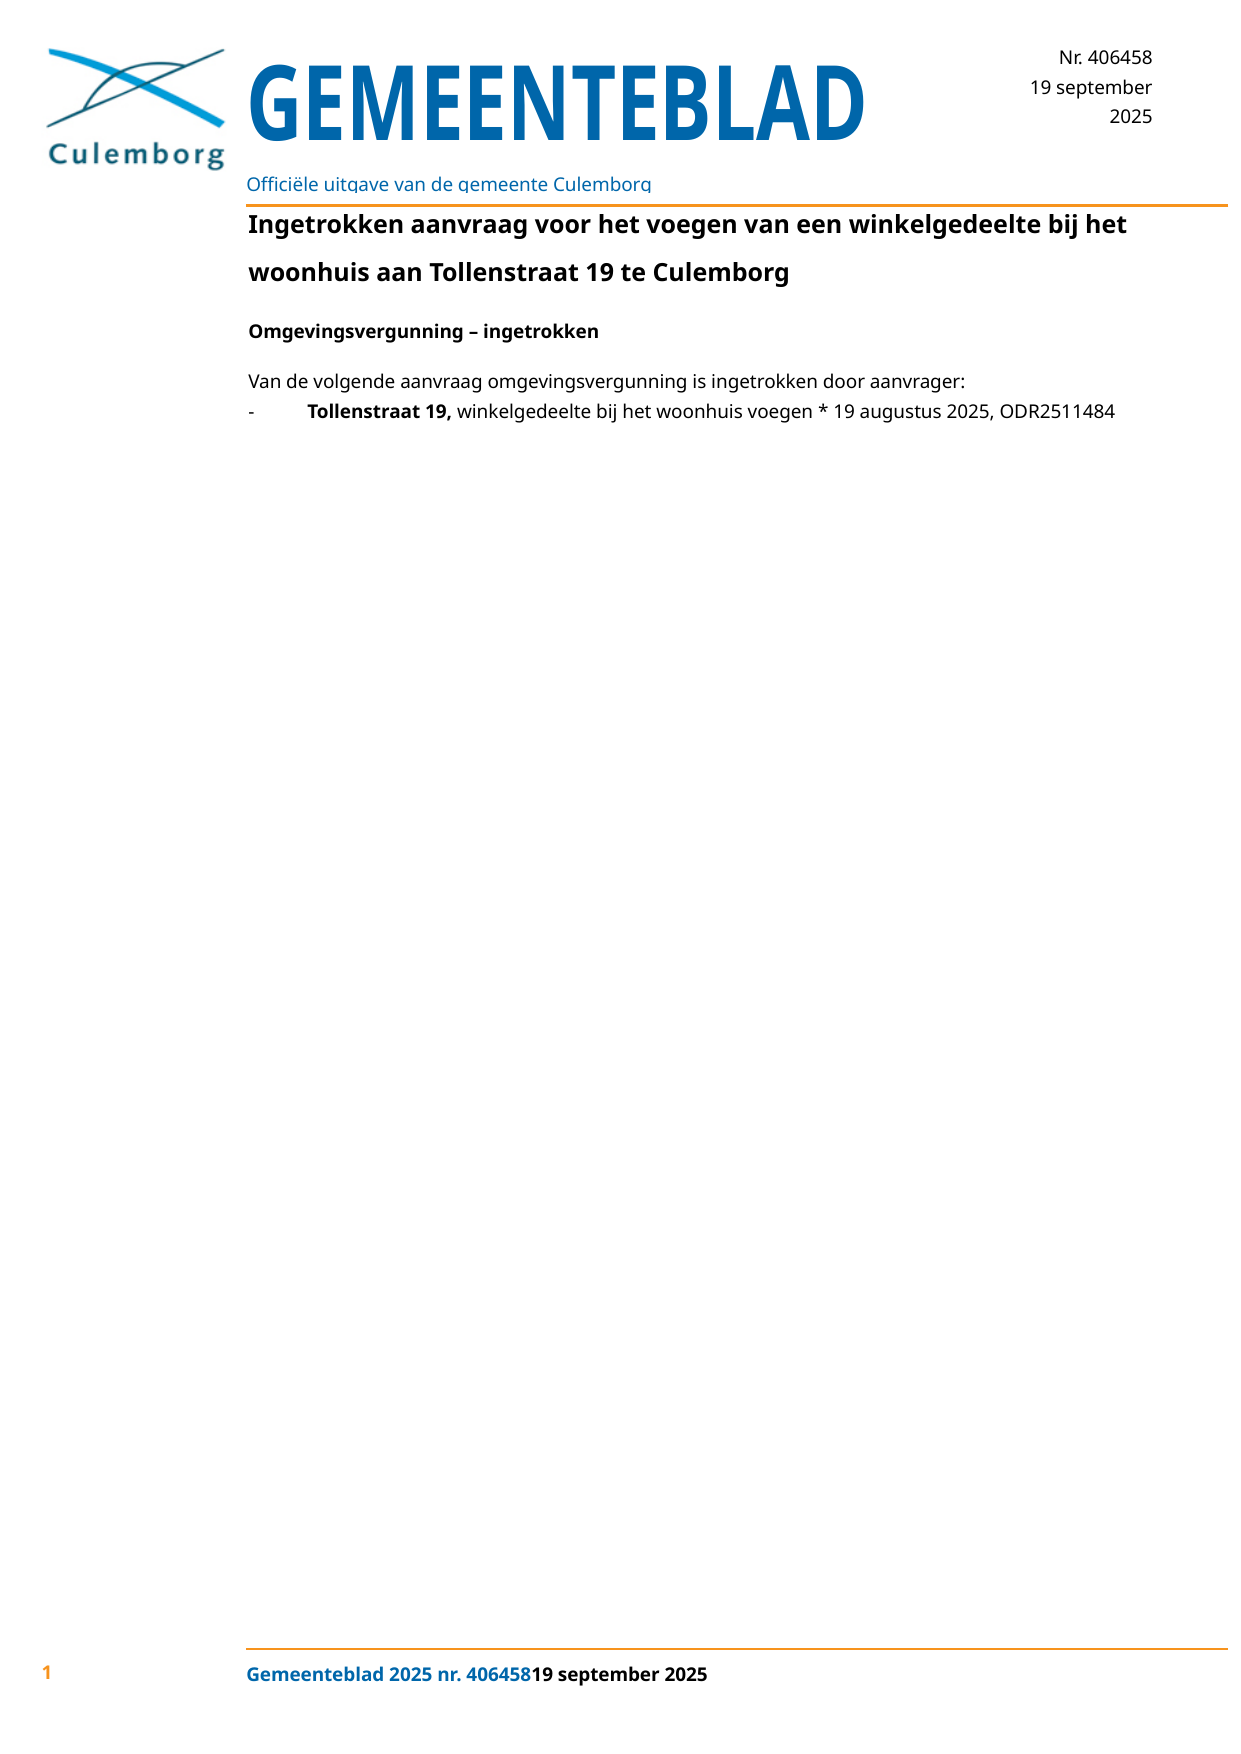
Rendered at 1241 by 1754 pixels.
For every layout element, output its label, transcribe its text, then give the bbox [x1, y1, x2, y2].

text Omgevingsvergunning – ingetrokken [248, 318, 1152, 344]
picture [41, 47, 231, 172]
text Van de volgende aanvraag omgevingsvergunning is ingetrokken door aanvrager: [248, 368, 1152, 394]
text Ingetrokken aanvraag voor het voegen van een winkelgedeelte bij het woonhuis aan Tollenstraat 19 te Culemborg [248, 207, 1152, 288]
list Tollenstraat 19, winkelgedeelte bij het woonhuis voegen * 19 augustus 2025, ODR2511484 [248, 398, 1152, 424]
